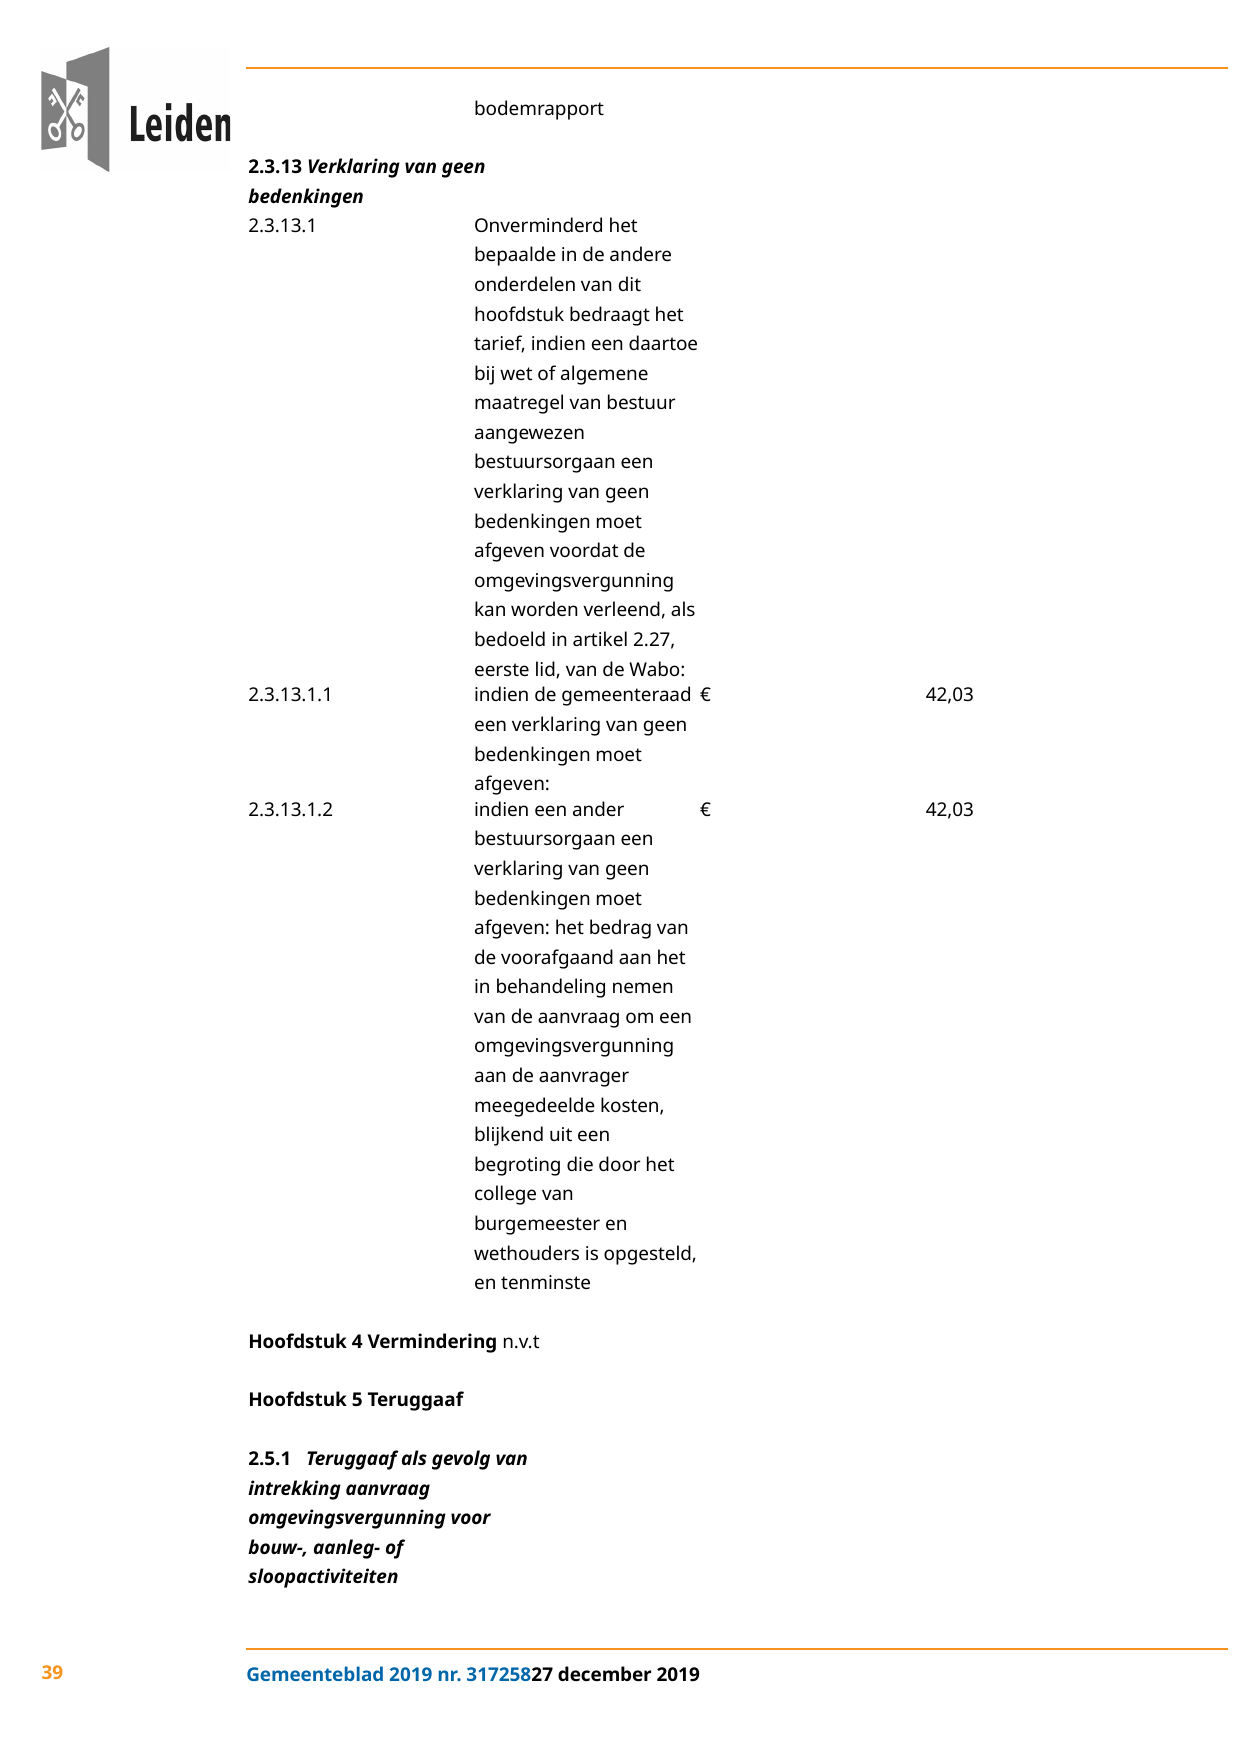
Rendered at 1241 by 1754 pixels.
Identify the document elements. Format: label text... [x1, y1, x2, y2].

table_header 2.5.1 Teruggaaf als gevolg van intrekking aanvraag omgevingsvergunning voor bouw-, aanleg- of sloopactiviteiten [248, 1445, 549, 1589]
picture [41, 47, 231, 172]
table_cell 42,03 [926, 682, 1152, 796]
table_header [549, 1387, 850, 1412]
table_cell [926, 95, 1152, 121]
table_header [850, 1387, 1152, 1412]
table_header [850, 1328, 1152, 1354]
table_cell 2.3.13.1.2 [248, 796, 474, 1295]
table_header [549, 1445, 850, 1589]
table_header [549, 1328, 850, 1354]
table_cell indien een ander bestuursorgaan een verklaring van geen bedenkingen moet afgeven: het bedrag van de voorafgaand aan het in behandeling nemen van de aanvraag om een omgevingsvergunning aan de aanvrager meegedeelde kosten, blijkend uit een begroting die door het college van burgemeester en wethouders is opgesteld, en tenminste [474, 796, 700, 1295]
table_cell indien de gemeenteraad een verklaring van geen bedenkingen moet afgeven: [474, 682, 700, 796]
table_cell bodemrapport [474, 95, 700, 121]
table_header Hoofdstuk 4 Vermindering n.v.t [248, 1328, 549, 1354]
table_header [850, 154, 1152, 209]
table_header [700, 212, 926, 682]
table_cell 2.3.13.1.1 [248, 682, 474, 796]
table_header Onverminderd het bepaalde in de andere onderdelen van dit hoofdstuk bedraagt het tarief, indien een daartoe bij wet of algemene maatregel van bestuur aangewezen bestuursorgaan een verklaring van geen bedenkingen moet afgeven voordat de omgevingsvergunning kan worden verleend, als bedoeld in artikel 2.27, eerste lid, van de Wabo: [474, 212, 700, 682]
table_cell [700, 95, 926, 121]
table_header 2.3.13 Verklaring van geen bedenkingen [248, 154, 549, 209]
table_header [850, 1445, 1152, 1589]
table_cell 42,03 [926, 796, 1152, 1295]
table_header [549, 154, 850, 209]
table_cell € [700, 682, 926, 796]
table_header [926, 212, 1152, 682]
table_cell € [700, 796, 926, 1295]
table_cell [248, 95, 474, 121]
table_header Hoofdstuk 5 Teruggaaf [248, 1387, 549, 1412]
table_header 2.3.13.1 [248, 212, 474, 682]
